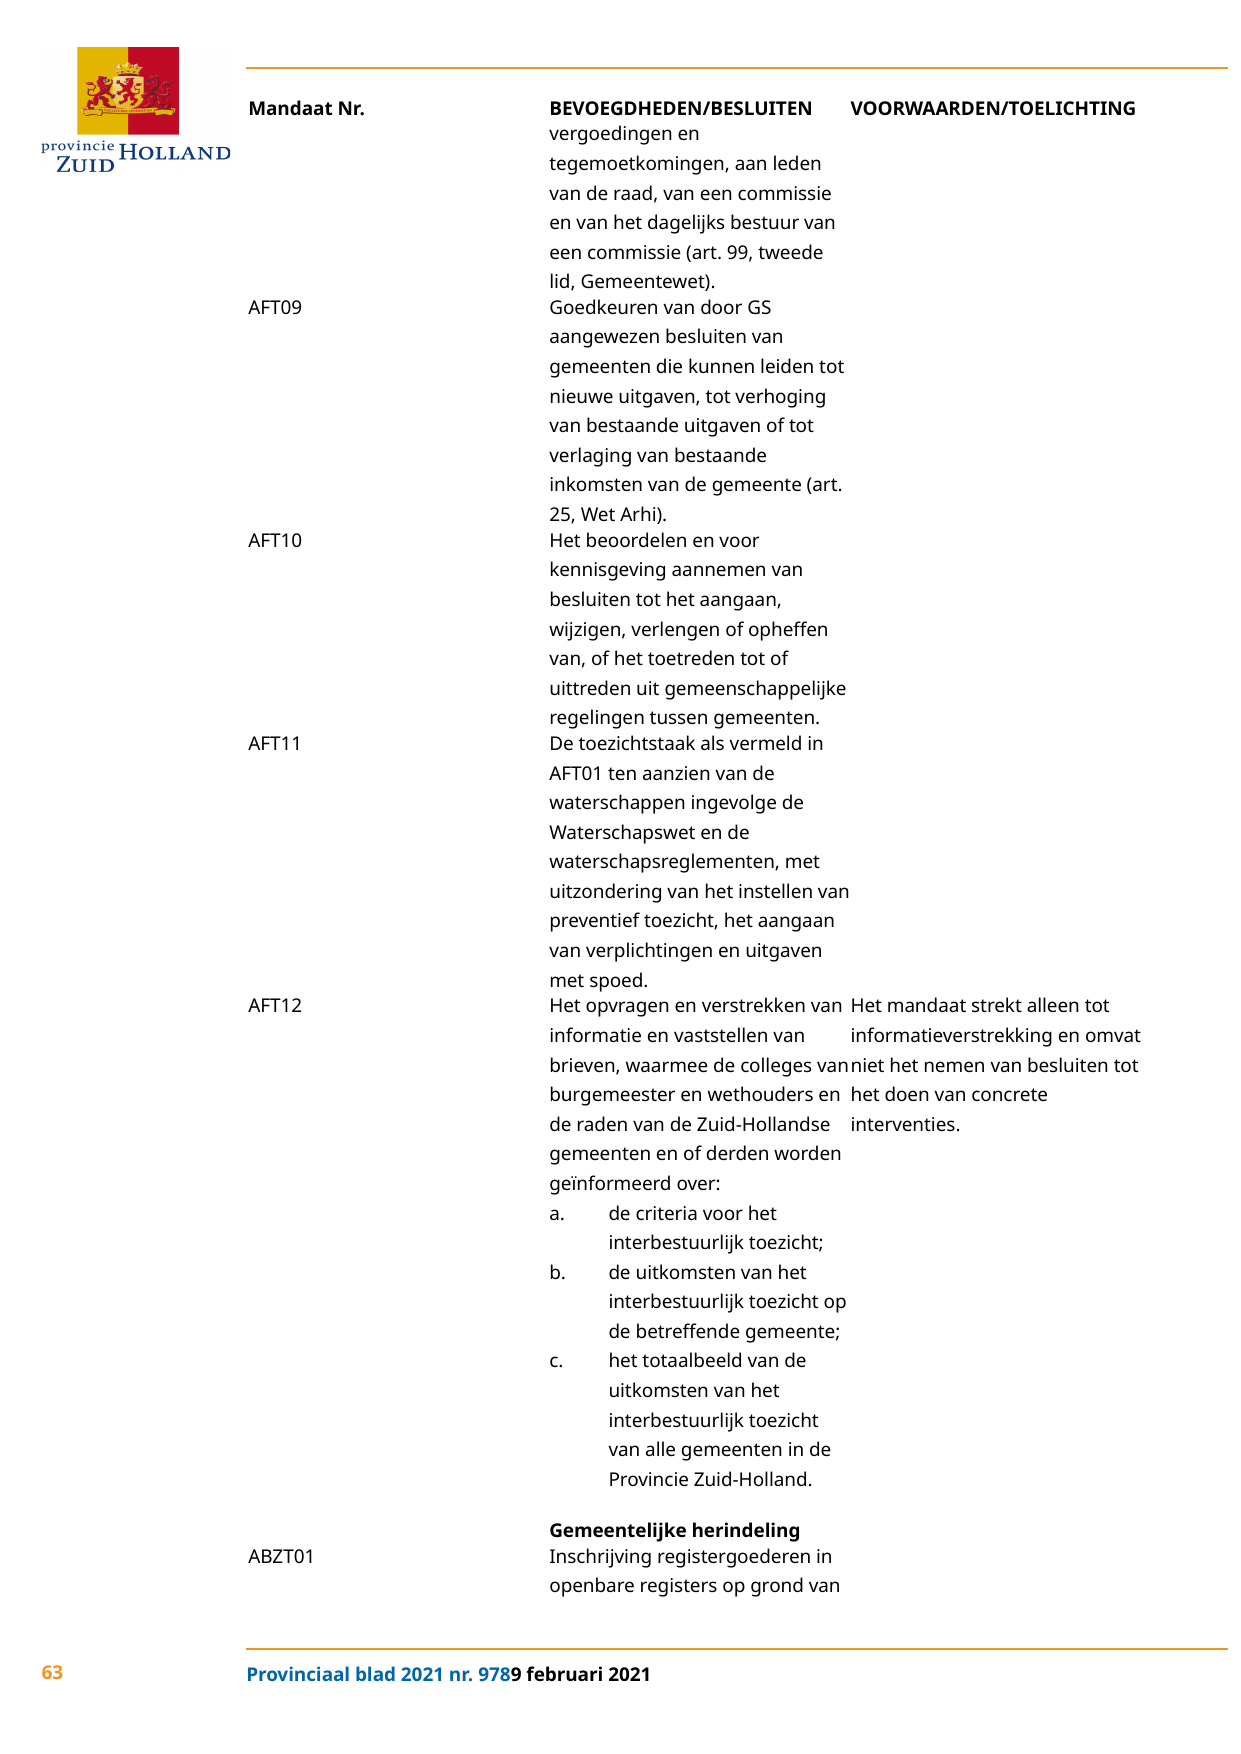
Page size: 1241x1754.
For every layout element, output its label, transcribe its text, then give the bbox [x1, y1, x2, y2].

table_cell [850, 730, 1152, 993]
table_cell De toezichtstaak als vermeld in AFT01 ten aanzien van de waterschappen ingevolge de Waterschapswet en de waterschapsreglementen, met uitzondering van het instellen van preventief toezicht, het aangaan van verplichtingen en uitgaven met spoed. [549, 730, 850, 993]
table_cell [850, 527, 1152, 730]
table_cell [850, 121, 1152, 294]
table_cell Gemeentelijke herindeling [549, 1518, 850, 1543]
table_cell AFT09 [248, 294, 549, 527]
table_cell AFT10 [248, 527, 549, 730]
table_cell [248, 1492, 549, 1517]
table_cell AFT12 [248, 993, 549, 1492]
table_cell Het opvragen en verstrekken van informatie en vaststellen van brieven, waarmee de colleges van burgemeester en wethouders en de raden van de Zuid-Hollandse gemeenten en of derden worden geïnformeerd over: de criteria voor het interbestuurlijk toezicht; de uitkomsten van het interbestuurlijk toezicht op de betreffende gemeente; het totaalbeeld van de uitkomsten van het interbestuurlijk toezicht van alle gemeenten in de Provincie Zuid-Holland. [549, 993, 850, 1492]
table_cell AFT11 [248, 730, 549, 993]
table_cell [549, 1492, 850, 1517]
table_cell vergoedingen en tegemoetkomingen, aan leden van de raad, van een commissie en van het dagelijks bestuur van een commissie (art. 99, tweede lid, Gemeentewet). [549, 121, 850, 294]
table_cell [850, 294, 1152, 527]
table_header BEVOEGDHEDEN/BESLUITEN [549, 95, 850, 121]
table_header Mandaat Nr. [248, 95, 549, 121]
table_cell [248, 1518, 549, 1543]
table_cell Het beoordelen en voor kennisgeving aannemen van besluiten tot het aangaan, wijzigen, verlengen of opheffen van, of het toetreden tot of uittreden uit gemeenschappelijke regelingen tussen gemeenten. [549, 527, 850, 730]
table_cell [850, 1492, 1152, 1517]
table_cell Inschrijving registergoederen in openbare registers op grond van [549, 1543, 850, 1598]
table_header VOORWAARDEN/TOELICHTING [850, 95, 1152, 121]
table_cell [248, 121, 549, 294]
table_cell Goedkeuren van door GS aangewezen besluiten van gemeenten die kunnen leiden tot nieuwe uitgaven, tot verhoging van bestaande uitgaven of tot verlaging van bestaande inkomsten van de gemeente (art. 25, Wet Arhi). [549, 294, 850, 527]
table_cell [850, 1543, 1152, 1598]
table_cell ABZT01 [248, 1543, 549, 1598]
picture [41, 47, 231, 172]
table_cell [850, 1518, 1152, 1543]
table_cell Het mandaat strekt alleen tot informatieverstrekking en omvat niet het nemen van besluiten tot het doen van concrete interventies. [850, 993, 1152, 1492]
